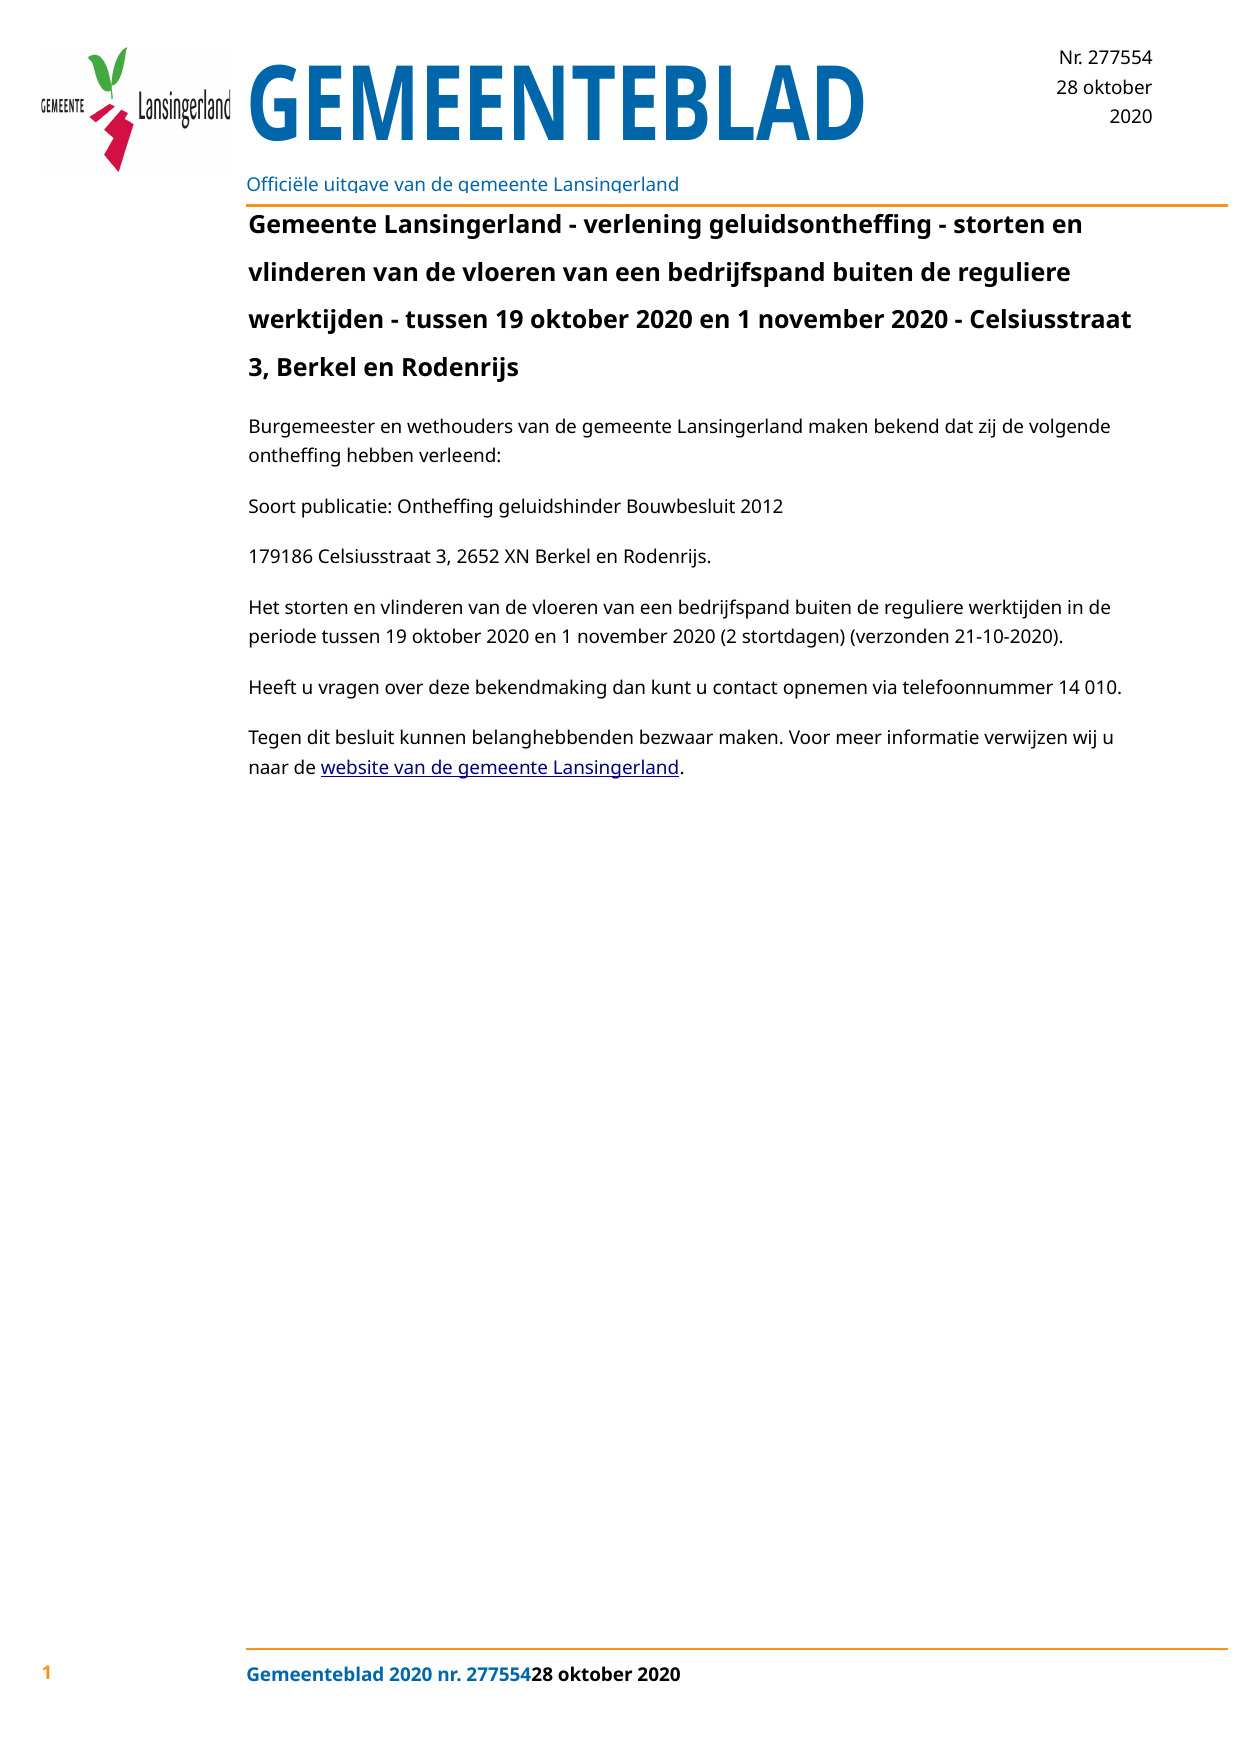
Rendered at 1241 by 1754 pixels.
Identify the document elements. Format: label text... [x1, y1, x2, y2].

text Het storten en vlinderen van de vloeren van een bedrijfspand buiten de reguliere werktijden in de periode tussen 19 oktober 2020 en 1 november 2020 (2 stortdagen) (verzonden 21-10-2020). [248, 594, 1152, 649]
text Burgemeester en wethouders van de gemeente Lansingerland maken bekend dat zij de volgende ontheffing hebben verleend: [248, 413, 1152, 468]
text Gemeente Lansingerland - verlening geluidsontheffing - storten en vlinderen van de vloeren van een bedrijfspand buiten de reguliere werktijden - tussen 19 oktober 2020 en 1 november 2020 - Celsiusstraat 3, Berkel en Rodenrijs [248, 207, 1152, 384]
text 179186 Celsiusstraat 3, 2652 XN Berkel en Rodenrijs. [248, 543, 1152, 569]
picture [41, 47, 231, 172]
text Soort publicatie: Ontheffing geluidshinder Bouwbesluit 2012 [248, 493, 1152, 519]
text Heeft u vragen over deze bekendmaking dan kunt u contact opnemen via telefoonnummer 14 010. [248, 674, 1152, 700]
text Tegen dit besluit kunnen belanghebbenden bezwaar maken. Voor meer informatie verwijzen wij u naar de website van de gemeente Lansingerland. [248, 724, 1152, 780]
